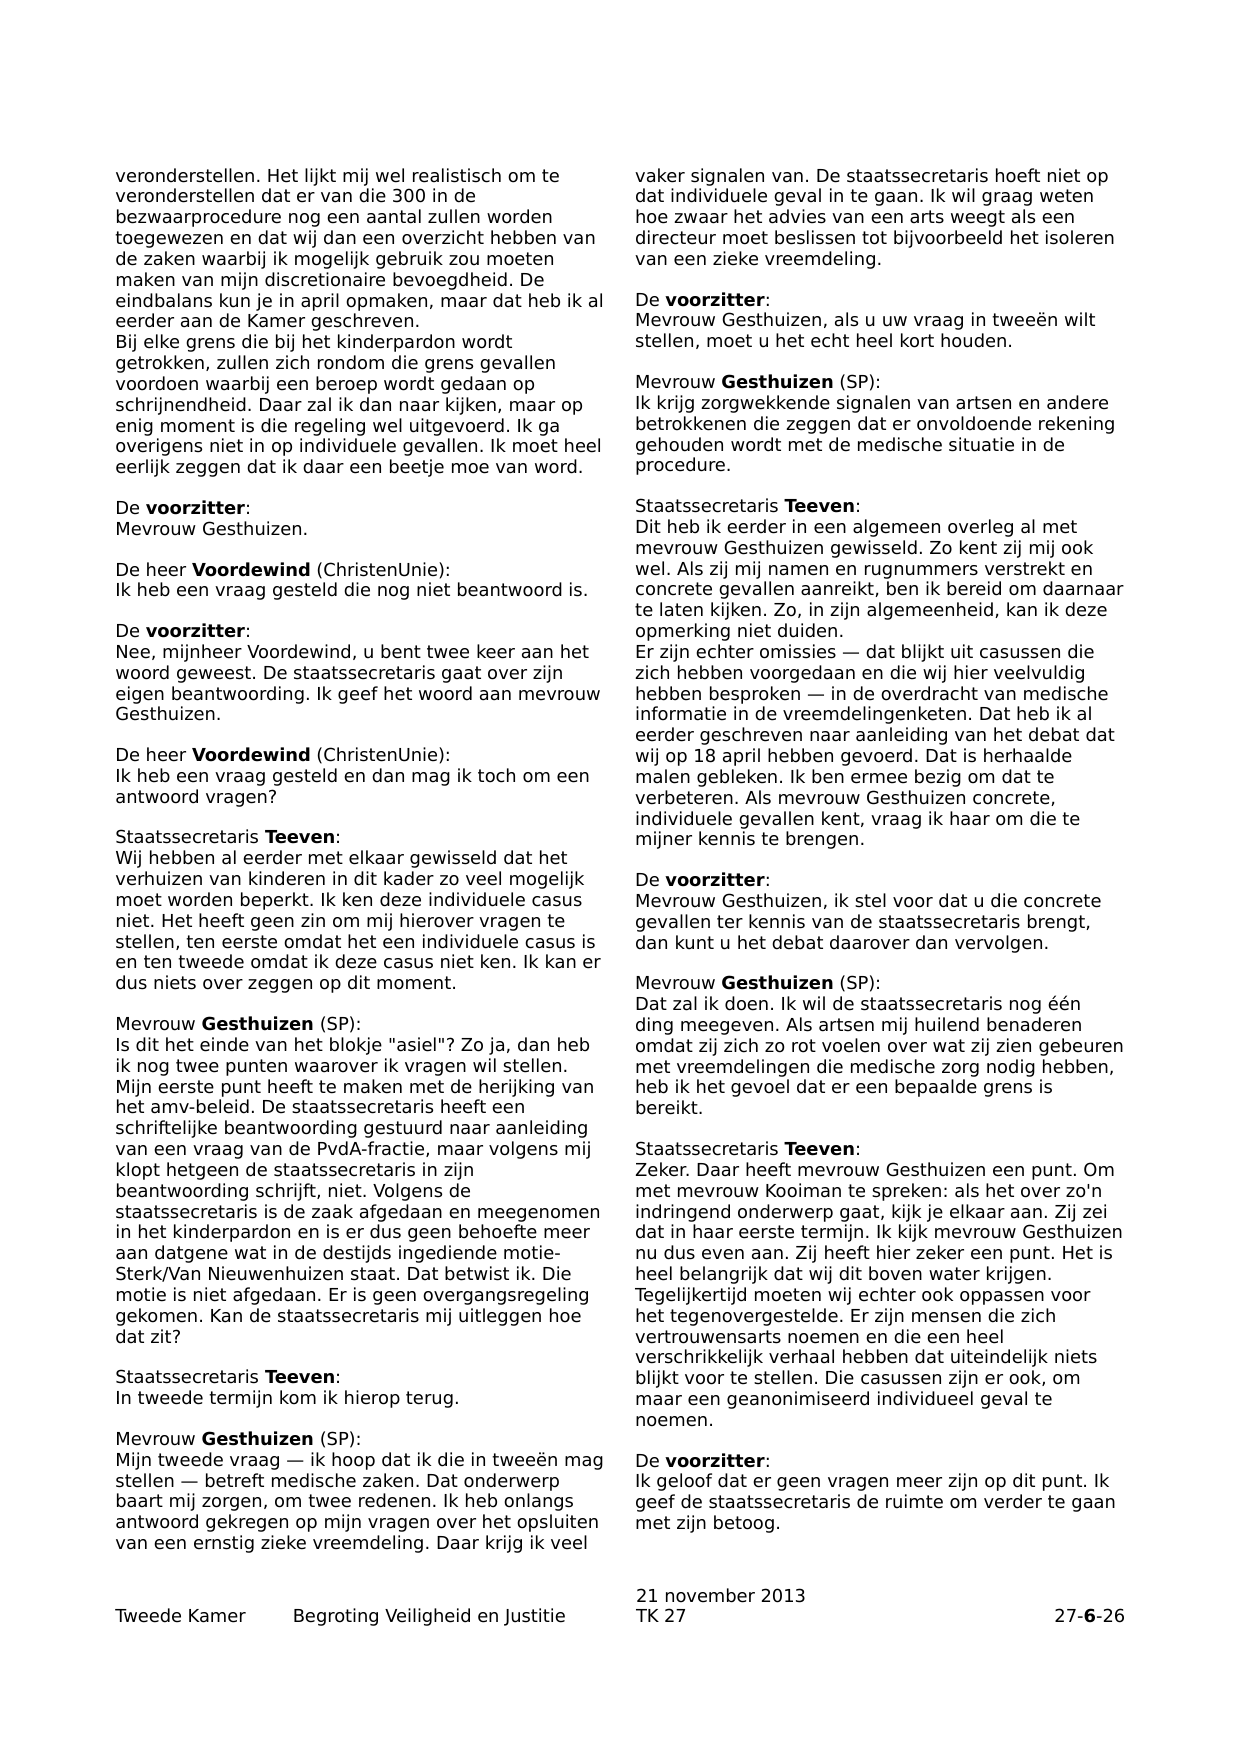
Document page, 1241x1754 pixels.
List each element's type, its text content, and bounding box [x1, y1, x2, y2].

text De voorzitter: [635, 289, 1125, 310]
text Mevrouw Gesthuizen (SP): [115, 1014, 605, 1035]
text De voorzitter: [115, 621, 605, 642]
text vaker signalen van. De staatssecretaris hoeft niet op dat individuele geval in te gaan. Ik wil graag weten hoe zwaar het advies van een arts weegt als een directeur moet beslissen tot bijvoorbeeld het isoleren van een zieke vreemdeling. [635, 165, 1125, 269]
text Staatssecretaris Teeven: [115, 1367, 605, 1388]
text Dat zal ik doen. Ik wil de staatssecretaris nog één ding meegeven. Als artsen mij huilend benaderen omdat zij zich zo rot voelen over wat zij zien gebeuren met vreemdelingen die medische zorg nodig hebben, heb ik het gevoel dat er een bepaalde grens is bereikt. [635, 994, 1125, 1119]
text In tweede termijn kom ik hierop terug. [115, 1388, 605, 1409]
text Mevrouw Gesthuizen, ik stel voor dat u die concrete gevallen ter kennis van de staatssecretaris brengt, dan kunt u het debat daarover dan vervolgen. [635, 891, 1125, 953]
text De voorzitter: [115, 498, 605, 518]
text Mijn tweede vraag — ik hoop dat ik die in tweeën mag stellen — betreft medische zaken. Dat onderwerp baart mij zorgen, om twee redenen. Ik heb onlangs antwoord gekregen op mijn vragen over het opsluiten van een ernstig zieke vreemdeling. Daar krijg ik veel [115, 1449, 605, 1554]
text Bij elke grens die bij het kinderpardon wordt getrokken, zullen zich rondom die grens gevallen voordoen waarbij een beroep wordt gedaan op schrijnendheid. Daar zal ik dan naar kijken, maar op enig moment is die regeling wel uitgevoerd. Ik ga overigens niet in op individuele gevallen. Ik moet heel eerlijk zeggen dat ik daar een beetje moe van word. [115, 332, 605, 478]
text Staatssecretaris Teeven: [635, 1139, 1125, 1160]
text Mevrouw Gesthuizen (SP): [115, 1429, 605, 1449]
text Mevrouw Gesthuizen, als u uw vraag in tweeën wilt stellen, moet u het echt heel kort houden. [635, 310, 1125, 352]
text Er zijn echter omissies — dat blijkt uit casussen die zich hebben voorgedaan en die wij hier veelvuldig hebben besproken — in de overdracht van medische informatie in de vreemdelingenketen. Dat heb ik al eerder geschreven naar aanleiding van het debat dat wij op 18 april hebben gevoerd. Dat is herhaalde malen gebleken. Ik ben ermee bezig om dat te verbeteren. Als mevrouw Gesthuizen concrete, individuele gevallen kent, vraag ik haar om die te mijner kennis te brengen. [635, 642, 1125, 850]
text Ik heb een vraag gesteld en dan mag ik toch om een antwoord vragen? [115, 766, 605, 807]
text Nee, mijnheer Voordewind, u bent twee keer aan het woord geweest. De staatssecretaris gaat over zijn eigen beantwoording. Ik geef het woord aan mevrouw Gesthuizen. [115, 642, 605, 725]
text Wij hebben al eerder met elkaar gewisseld dat het verhuizen van kinderen in dit kader zo veel mogelijk moet worden beperkt. Ik ken deze individuele casus niet. Het heeft geen zin om mij hierover vragen te stellen, ten eerste omdat het een individuele casus is en ten tweede omdat ik deze casus niet ken. Ik kan er dus niets over zeggen op dit moment. [115, 848, 605, 994]
text veronderstellen. Het lijkt mij wel realistisch om te veronderstellen dat er van die 300 in de bezwaarprocedure nog een aantal zullen worden toegewezen en dat wij dan een overzicht hebben van de zaken waarbij ik mogelijk gebruik zou moeten maken van mijn discretionaire bevoegdheid. De eindbalans kun je in april opmaken, maar dat heb ik al eerder aan de Kamer geschreven. [115, 165, 605, 332]
text Staatssecretaris Teeven: [115, 827, 605, 848]
text Ik geloof dat er geen vragen meer zijn op dit punt. Ik geef de staatssecretaris de ruimte om verder te gaan met zijn betoog. [635, 1471, 1125, 1534]
text Dit heb ik eerder in een algemeen overleg al met mevrouw Gesthuizen gewisseld. Zo kent zij mij ook wel. Als zij mij namen en rugnummers verstrekt en concrete gevallen aanreikt, ben ik bereid om daarnaar te laten kijken. Zo, in zijn algemeenheid, kan ik deze opmerking niet duiden. [635, 517, 1125, 642]
text De voorzitter: [635, 870, 1125, 891]
text De voorzitter: [635, 1451, 1125, 1471]
text De heer Voordewind (ChristenUnie): [115, 745, 605, 766]
text Mevrouw Gesthuizen (SP): [635, 372, 1125, 393]
text Zeker. Daar heeft mevrouw Gesthuizen een punt. Om met mevrouw Kooiman te spreken: als het over zo'n indringend onderwerp gaat, kijk je elkaar aan. Zij zei dat in haar eerste termijn. Ik kijk mevrouw Gesthuizen nu dus even aan. Zij heeft hier zeker een punt. Het is heel belangrijk dat wij dit boven water krijgen. Tegelijkertijd moeten wij echter ook oppassen voor het tegenovergestelde. Er zijn mensen die zich vertrouwensarts noemen en die een heel verschrikkelijk verhaal hebben dat uiteindelijk niets blijkt voor te stellen. Die casussen zijn er ook, om maar een geanonimiseerd individueel geval te noemen. [635, 1160, 1125, 1431]
text De heer Voordewind (ChristenUnie): [115, 559, 605, 580]
text Ik heb een vraag gesteld die nog niet beantwoord is. [115, 580, 605, 601]
text Mevrouw Gesthuizen (SP): [635, 973, 1125, 994]
text Is dit het einde van het blokje "asiel"? Zo ja, dan heb ik nog twee punten waarover ik vragen wil stellen. Mijn eerste punt heeft te maken met de herijking van het amv-beleid. De staatssecretaris heeft een schriftelijke beantwoording gestuurd naar aanleiding van een vraag van de PvdA-fractie, maar volgens mij klopt hetgeen de staatssecretaris in zijn beantwoording schrijft, niet. Volgens de staatssecretaris is de zaak afgedaan en meegenomen in het kinderpardon en is er dus geen behoefte meer aan datgene wat in de destijds ingediende motie-Sterk/Van Nieuwenhuizen staat. Dat betwist ik. Die motie is niet afgedaan. Er is geen overgangsregeling gekomen. Kan de staatssecretaris mij uitleggen hoe dat zit? [115, 1035, 605, 1347]
text Mevrouw Gesthuizen. [115, 518, 605, 539]
text Ik krijg zorgwekkende signalen van artsen en andere betrokkenen die zeggen dat er onvoldoende rekening gehouden wordt met de medische situatie in de procedure. [635, 393, 1125, 476]
text Staatssecretaris Teeven: [635, 496, 1125, 517]
